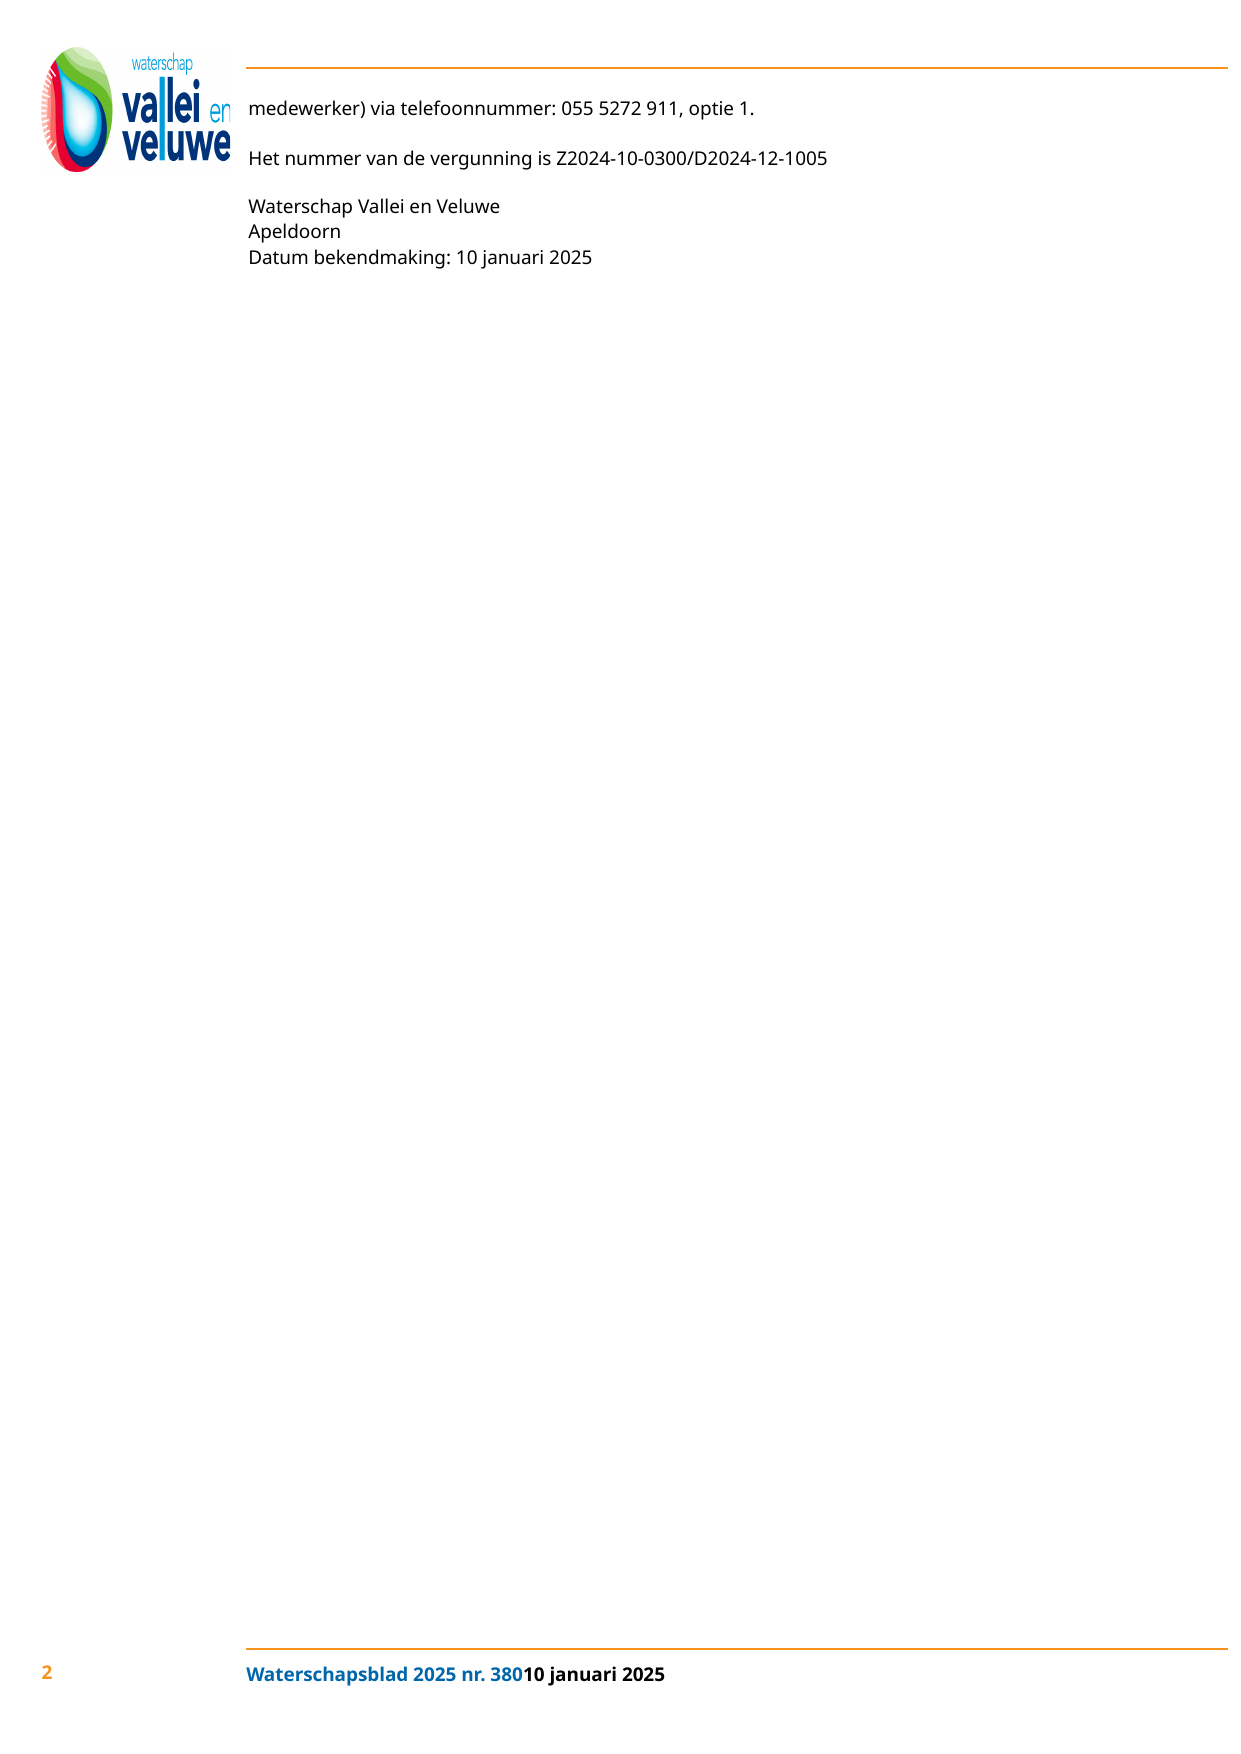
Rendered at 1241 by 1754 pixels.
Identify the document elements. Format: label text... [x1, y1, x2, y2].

text medewerker) via telefoonnummer: 055 5272 911, optie 1. [248, 95, 1152, 121]
picture [41, 47, 231, 172]
text Apeldoorn [248, 219, 1152, 244]
text Datum bekendmaking: 10 januari 2025 [248, 244, 1152, 270]
text Waterschap Vallei en Veluwe [248, 193, 1152, 219]
text Het nummer van de vergunning is Z2024-10-0300/D2024-12-1005 [248, 145, 1152, 171]
